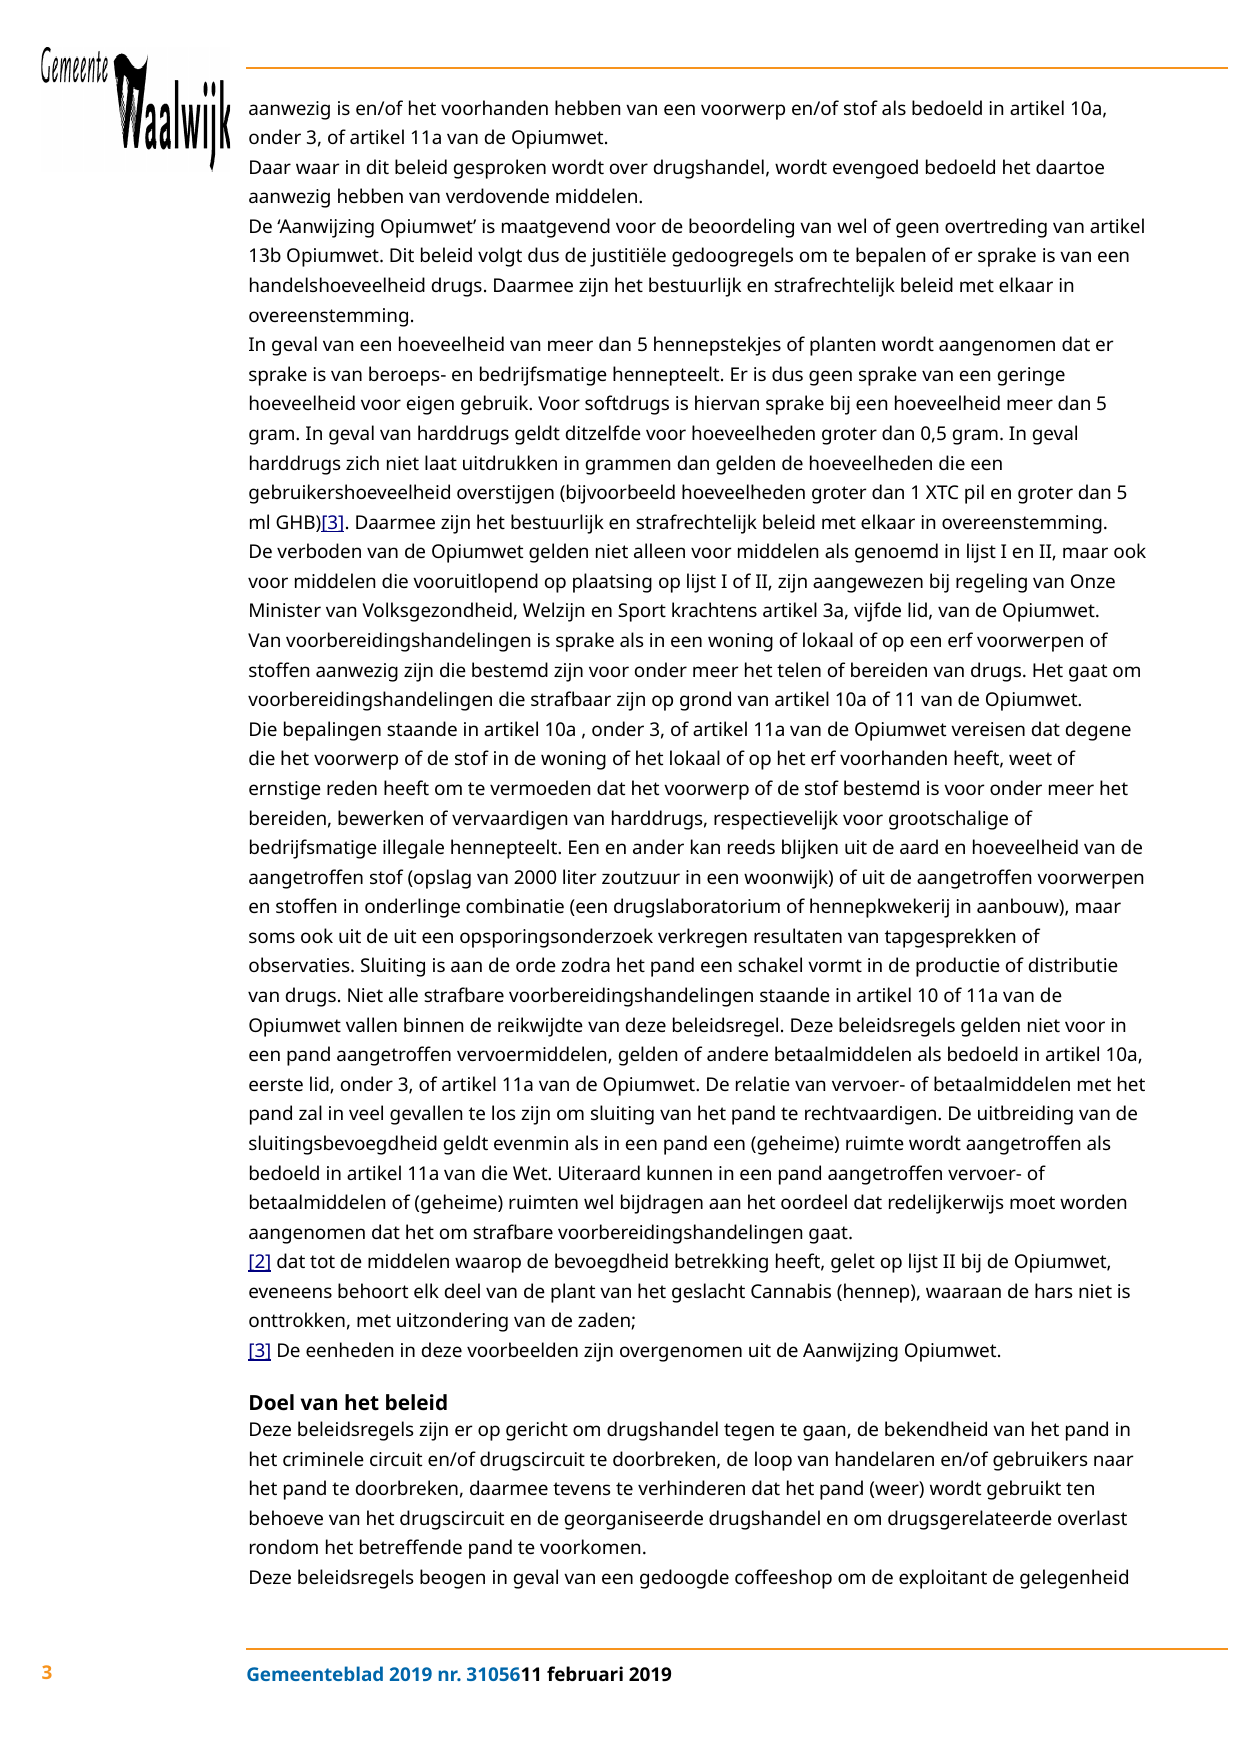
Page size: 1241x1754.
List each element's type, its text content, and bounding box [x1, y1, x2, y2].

picture [41, 47, 231, 172]
text aanwezig is en/of het voorhanden hebben van een voorwerp en/of stof als bedoeld in artikel 10a, onder 3, of artikel 11a van de Opiumwet. [248, 95, 1152, 150]
text Daar waar in dit beleid gesproken wordt over drugshandel, wordt evengoed bedoeld het daartoe aanwezig hebben van verdovende middelen. [248, 154, 1152, 209]
text De verboden van de Opiumwet gelden niet alleen voor middelen als genoemd in lijst I en II, maar ook voor middelen die vooruitlopend op plaatsing op lijst I of II, zijn aangewezen bij regeling van Onze Minister van Volksgezondheid, Welzijn en Sport krachtens artikel 3a, vijfde lid, van de Opiumwet. [248, 538, 1152, 623]
text In geval van een hoeveelheid van meer dan 5 hennepstekjes of planten wordt aangenomen dat er sprake is van beroeps- en bedrijfsmatige hennepteelt. Er is dus geen sprake van een geringe hoeveelheid voor eigen gebruik. Voor softdrugs is hiervan sprake bij een hoeveelheid meer dan 5 gram. In geval van harddrugs geldt ditzelfde voor hoeveelheden groter dan 0,5 gram. In geval harddrugs zich niet laat uitdrukken in grammen dan gelden de hoeveelheden die een gebruikershoeveelheid overstijgen (bijvoorbeeld hoeveelheden groter dan 1 XTC pil en groter dan 5 ml GHB)[3]. Daarmee zijn het bestuurlijk en strafrechtelijk beleid met elkaar in overeenstemming. [248, 331, 1152, 535]
text Van voorbereidingshandelingen is sprake als in een woning of lokaal of op een erf voorwerpen of stoffen aanwezig zijn die bestemd zijn voor onder meer het telen of bereiden van drugs. Het gaat om voorbereidingshandelingen die strafbaar zijn op grond van artikel 10a of 11 van de Opiumwet. [248, 627, 1152, 712]
text [3] De eenheden in deze voorbeelden zijn overgenomen uit de Aanwijzing Opiumwet. [248, 1337, 1152, 1363]
text Die bepalingen staande in artikel 10a , onder 3, of artikel 11a van de Opiumwet vereisen dat degene die het voorwerp of de stof in de woning of het lokaal of op het erf voorhanden heeft, weet of ernstige reden heeft om te vermoeden dat het voorwerp of de stof bestemd is voor onder meer het bereiden, bewerken of vervaardigen van harddrugs, respectievelijk voor grootschalige of bedrijfsmatige illegale hennepteelt. Een en ander kan reeds blijken uit de aard en hoeveelheid van de aangetroffen stof (opslag van 2000 liter zoutzuur in een woonwijk) of uit de aangetroffen voorwerpen en stoffen in onderlinge combinatie (een drugslaboratorium of hennepkwekerij in aanbouw), maar soms ook uit de uit een opsporingsonderzoek verkregen resultaten van tapgesprekken of observaties. Sluiting is aan de orde zodra het pand een schakel vormt in de productie of distributie van drugs. Niet alle strafbare voorbereidingshandelingen staande in artikel 10 of 11a van de Opiumwet vallen binnen de reikwijdte van deze beleidsregel. Deze beleidsregels gelden niet voor in een pand aangetroffen vervoermiddelen, gelden of andere betaalmiddelen als bedoeld in artikel 10a, eerste lid, onder 3, of artikel 11a van de Opiumwet. De relatie van vervoer- of betaalmiddelen met het pand zal in veel gevallen te los zijn om sluiting van het pand te rechtvaardigen. De uitbreiding van de sluitingsbevoegdheid geldt evenmin als in een pand een (geheime) ruimte wordt aangetroffen als bedoeld in artikel 11a van die Wet. Uiteraard kunnen in een pand aangetroffen vervoer- of betaalmiddelen of (geheime) ruimten wel bijdragen aan het oordeel dat redelijkerwijs moet worden aangenomen dat het om strafbare voorbereidingshandelingen gaat. [248, 716, 1152, 1245]
text Deze beleidsregels zijn er op gericht om drugshandel tegen te gaan, de bekendheid van het pand in het criminele circuit en/of drugscircuit te doorbreken, de loop van handelaren en/of gebruikers naar het pand te doorbreken, daarmee tevens te verhinderen dat het pand (weer) wordt gebruikt ten behoeve van het drugscircuit en de georganiseerde drugshandel en om drugsgerelateerde overlast rondom het betreffende pand te voorkomen. [248, 1416, 1152, 1560]
text [2] dat tot de middelen waarop de bevoegdheid betrekking heeft, gelet op lijst II bij de Opiumwet, eveneens behoort elk deel van de plant van het geslacht Cannabis (hennep), waaraan de hars niet is onttrokken, met uitzondering van de zaden; [248, 1248, 1152, 1333]
text De ‘Aanwijzing Opiumwet’ is maatgevend voor de beoordeling van wel of geen overtreding van artikel 13b Opiumwet. Dit beleid volgt dus de justitiële gedoogregels om te bepalen of er sprake is van een handelshoeveelheid drugs. Daarmee zijn het bestuurlijk en strafrechtelijk beleid met elkaar in overeenstemming. [248, 213, 1152, 328]
text Doel van het beleid [248, 1388, 1152, 1416]
text Deze beleidsregels beogen in geval van een gedoogde coffeeshop om de exploitant de gelegenheid [248, 1564, 1152, 1590]
